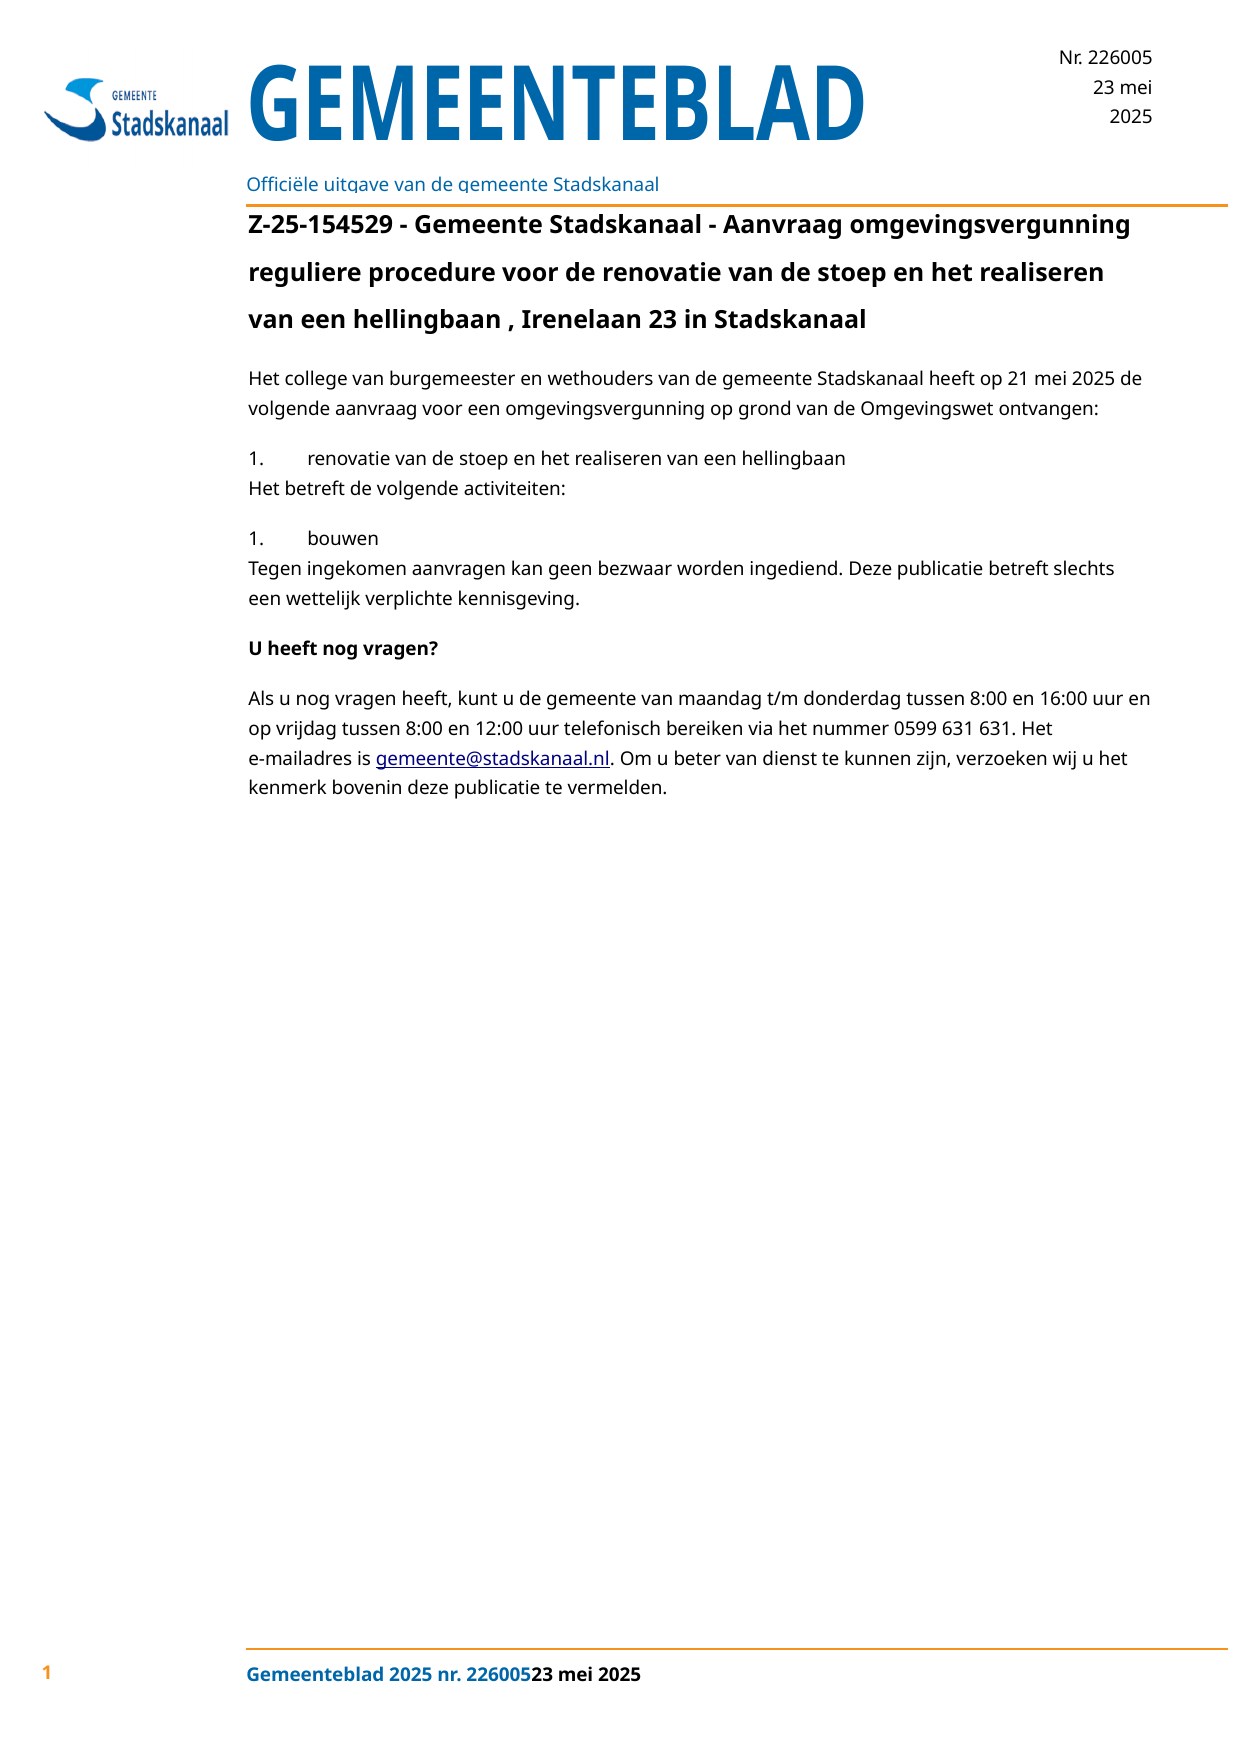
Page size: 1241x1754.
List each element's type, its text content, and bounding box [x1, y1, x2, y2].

picture [41, 47, 231, 172]
text Als u nog vragen heeft, kunt u de gemeente van maandag t/m donderdag tussen 8:00 en 16:00 uur en op vrijdag tussen 8:00 en 12:00 uur telefonisch bereiken via het nummer 0599 631 631. Het e‑mailadres is gemeente@stadskanaal.nl. Om u beter van dienst te kunnen zijn, verzoeken wij u het kenmerk bovenin deze publicatie te vermelden. [248, 686, 1152, 800]
text Z-25-154529 - Gemeente Stadskanaal - Aanvraag omgevingsvergunning reguliere procedure voor de renovatie van de stoep en het realiseren van een hellingbaan , Irenelaan 23 in Stadskanaal [248, 207, 1152, 336]
list bouwen [248, 526, 1152, 551]
list renovatie van de stoep en het realiseren van een hellingbaan [248, 446, 1152, 471]
text Tegen ingekomen aanvragen kan geen bezwaar worden ingediend. Deze publicatie betreft slechts een wettelijk verplichte kennisgeving. [248, 555, 1152, 610]
text U heeft nog vragen? [248, 635, 1152, 661]
text Het betreft de volgende activiteiten: [248, 475, 1152, 501]
text Het college van burgemeester en wethouders van de gemeente Stadskanaal heeft op 21 mei 2025 de volgende aanvraag voor een omgevingsvergunning op grond van de Omgevingswet ontvangen: [248, 366, 1152, 421]
